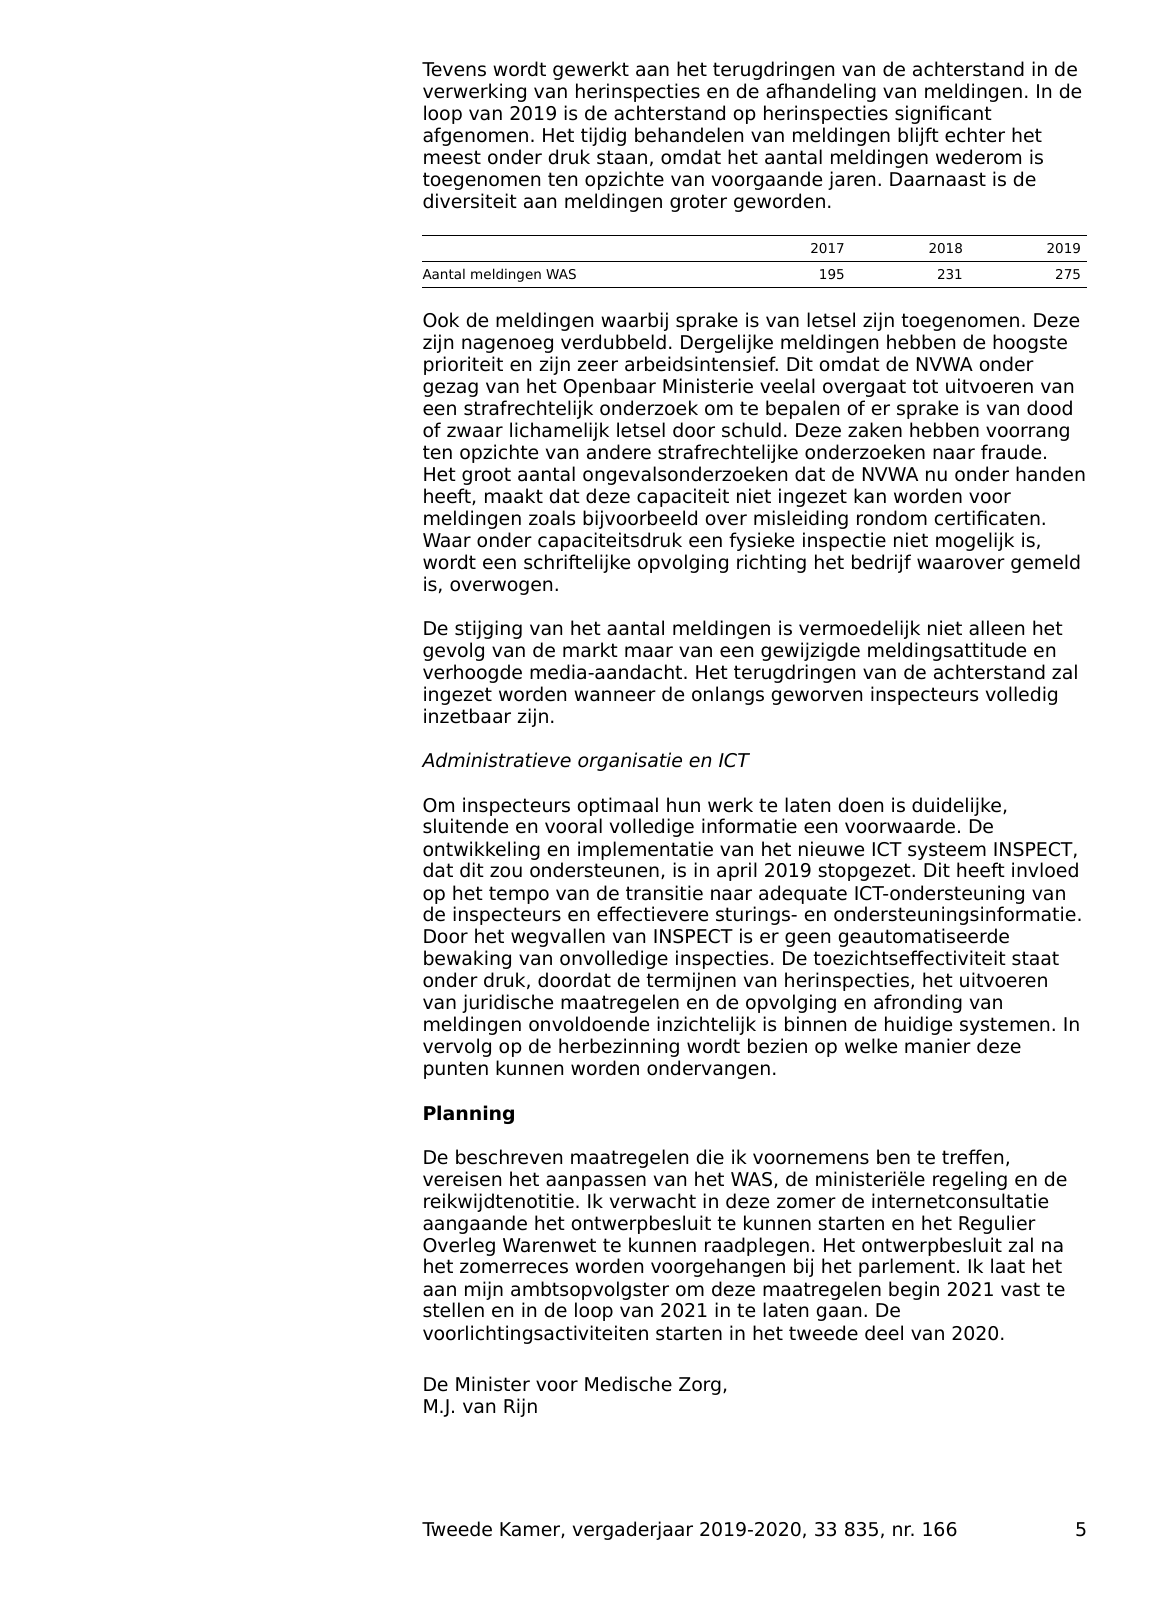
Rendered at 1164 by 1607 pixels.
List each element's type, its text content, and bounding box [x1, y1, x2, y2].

text Tevens wordt gewerkt aan het terugdringen van de achterstand in de verwerking van herinspecties en de afhandeling van meldingen. In de loop van 2019 is de achterstand op herinspecties significant afgenomen. Het tijdig behandelen van meldingen blijft echter het meest onder druk staan, omdat het aantal meldingen wederom is toegenomen ten opzichte van voorgaande jaren. Daarnaast is de diversiteit aan meldingen groter geworden. [422, 59, 1087, 213]
text Om inspecteurs optimaal hun werk te laten doen is duidelijke, sluitende en vooral volledige informatie een voorwaarde. De ontwikkeling en implementatie van het nieuwe ICT systeem INSPECT, dat dit zou ondersteunen, is in april 2019 stopgezet. Dit heeft invloed op het tempo van de transitie naar adequate ICT-ondersteuning van de inspecteurs en effectievere sturings- en ondersteuningsinformatie. Door het wegvallen van INSPECT is er geen geautomatiseerde bewaking van onvolledige inspecties. De toezichtseffectiviteit staat onder druk, doordat de termijnen van herinspecties, het uitvoeren van juridische maatregelen en de opvolging en afronding van meldingen onvoldoende inzichtelijk is binnen de huidige systemen. In vervolg op de herbezinning wordt bezien op welke manier deze punten kunnen worden ondervangen. [422, 794, 1087, 1080]
text De stijging van het aantal meldingen is vermoedelijk niet alleen het gevolg van de markt maar van een gewijzigde meldingsattitude en verhoogde media-aandacht. Het terugdringen van de achterstand zal ingezet worden wanneer de onlangs geworven inspecteurs volledig inzetbaar zijn. [422, 618, 1087, 728]
text De Minister voor Medische Zorg, M.J. van Rijn [422, 1374, 1087, 1418]
table_cell 275 [969, 262, 1087, 287]
subtitle Administratieve organisatie en ICT [422, 750, 1087, 772]
table_header 2017 [732, 236, 850, 261]
subtitle Planning [422, 1102, 1087, 1124]
table_header 2018 [850, 236, 968, 261]
text Ook de meldingen waarbij sprake is van letsel zijn toegenomen. Deze zijn nagenoeg verdubbeld. Dergelijke meldingen hebben de hoogste prioriteit en zijn zeer arbeidsintensief. Dit omdat de NVWA onder gezag van het Openbaar Ministerie veelal overgaat tot uitvoeren van een strafrechtelijk onderzoek om te bepalen of er sprake is van dood of zwaar lichamelijk letsel door schuld. Deze zaken hebben voorrang ten opzichte van andere strafrechtelijke onderzoeken naar fraude. Het groot aantal ongevalsonderzoeken dat de NVWA nu onder handen heeft, maakt dat deze capaciteit niet ingezet kan worden voor meldingen zoals bijvoorbeeld over misleiding rondom certificaten. Waar onder capaciteitsdruk een fysieke inspectie niet mogelijk is, wordt een schriftelijke opvolging richting het bedrijf waarover gemeld is, overwogen. [422, 310, 1087, 596]
table_cell Aantal meldingen WAS [422, 262, 732, 287]
table_cell 231 [850, 262, 968, 287]
table_header [422, 236, 732, 261]
table_cell 195 [732, 262, 850, 287]
table_header 2019 [969, 236, 1087, 261]
text De beschreven maatregelen die ik voornemens ben te treffen, vereisen het aanpassen van het WAS, de ministeriële regeling en de reikwijdtenotitie. Ik verwacht in deze zomer de internetconsultatie aangaande het ontwerpbesluit te kunnen starten en het Regulier Overleg Warenwet te kunnen raadplegen. Het ontwerpbesluit zal na het zomerreces worden voorgehangen bij het parlement. Ik laat het aan mijn ambtsopvolgster om deze maatregelen begin 2021 vast te stellen en in de loop van 2021 in te laten gaan. De voorlichtingsactiviteiten starten in het tweede deel van 2020. [422, 1147, 1087, 1344]
